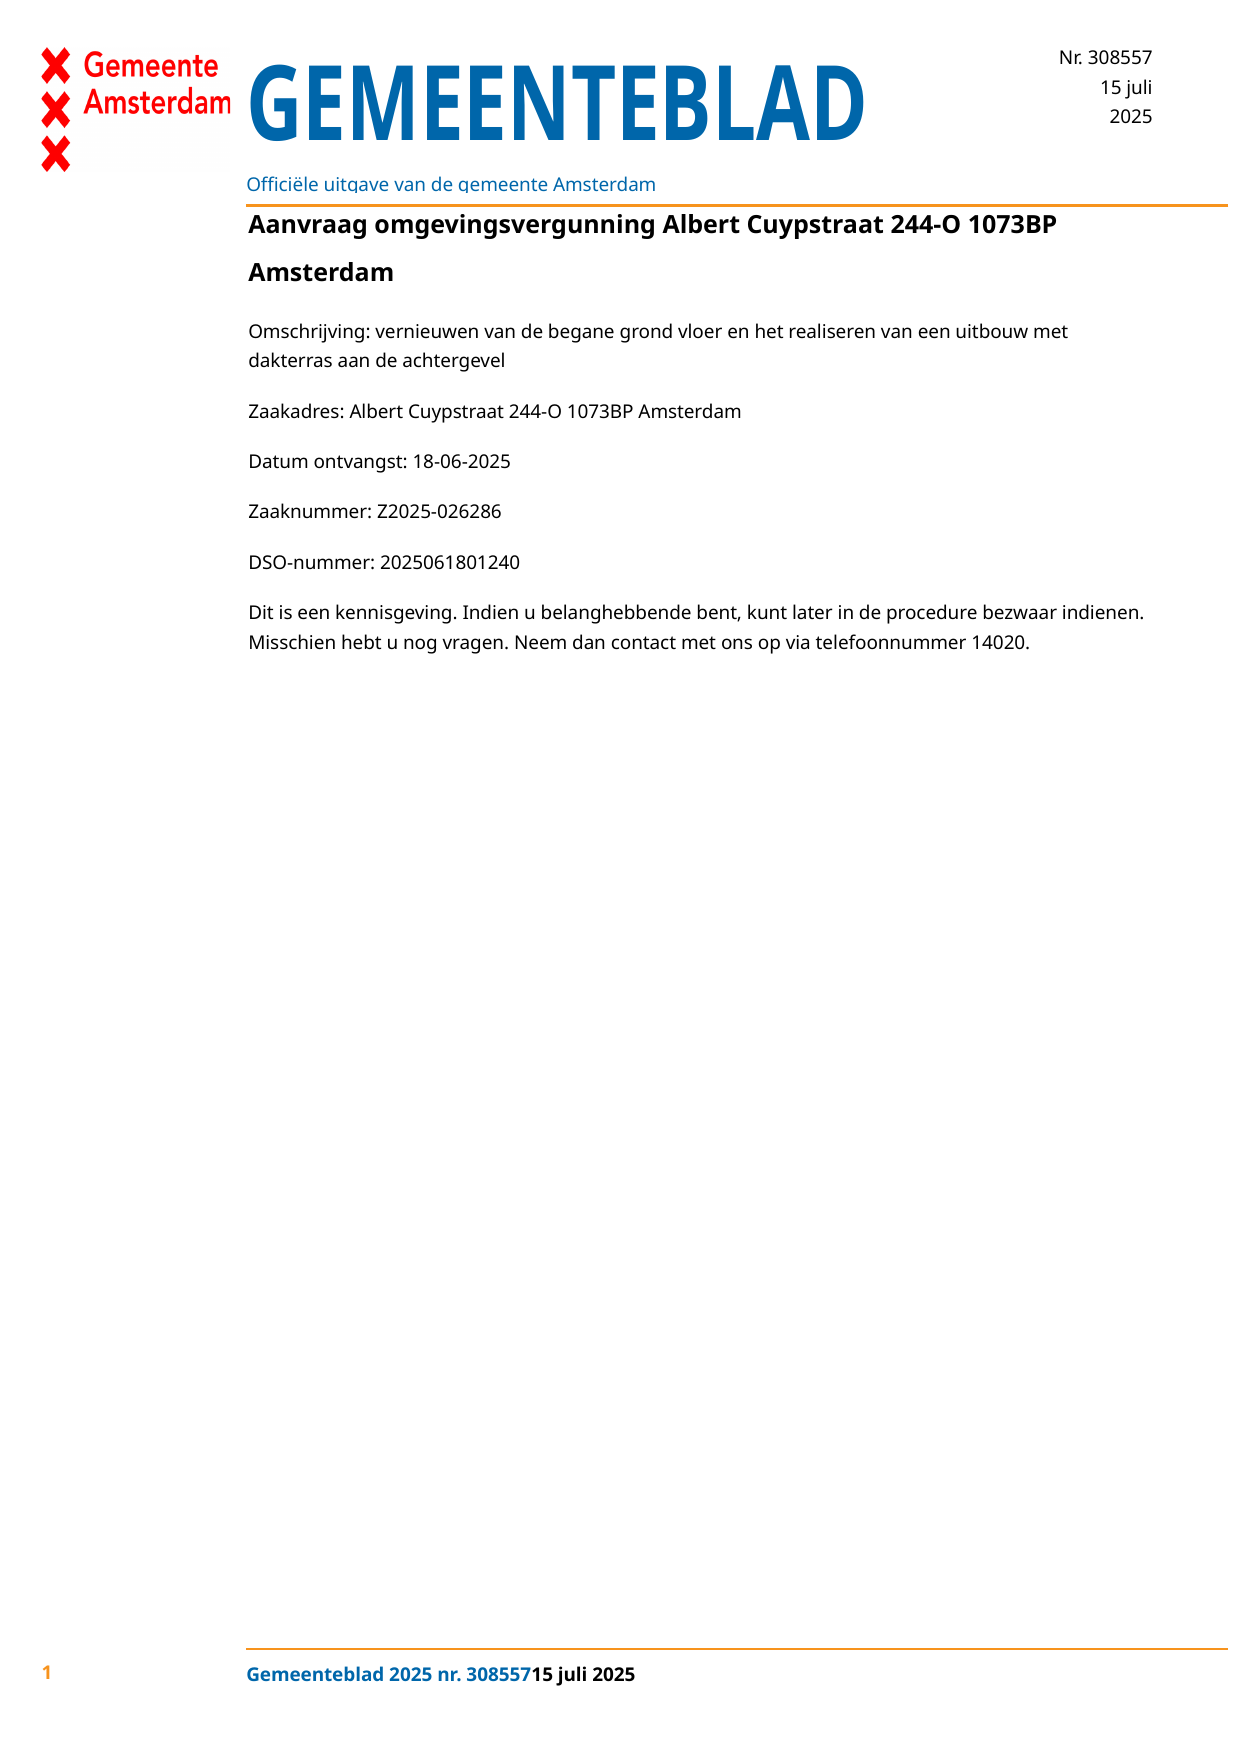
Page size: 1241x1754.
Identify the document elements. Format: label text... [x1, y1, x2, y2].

text Zaaknummer: Z2025-026286 [248, 499, 1152, 524]
picture [41, 47, 231, 172]
text DSO-nummer: 2025061801240 [248, 549, 1152, 575]
text Aanvraag omgevingsvergunning Albert Cuypstraat 244-O 1073BP Amsterdam [248, 207, 1152, 288]
text Omschrijving: vernieuwen van de begane grond vloer en het realiseren van een uitbouw met dakterras aan de achtergevel [248, 318, 1152, 373]
text Datum ontvangst: 18-06-2025 [248, 448, 1152, 474]
text Zaakadres: Albert Cuypstraat 244-O 1073BP Amsterdam [248, 398, 1152, 424]
text Dit is een kennisgeving. Indien u belanghebbende bent, kunt later in de procedure bezwaar indienen. Misschien hebt u nog vragen. Neem dan contact met ons op via telefoonnummer 14020. [248, 599, 1152, 655]
